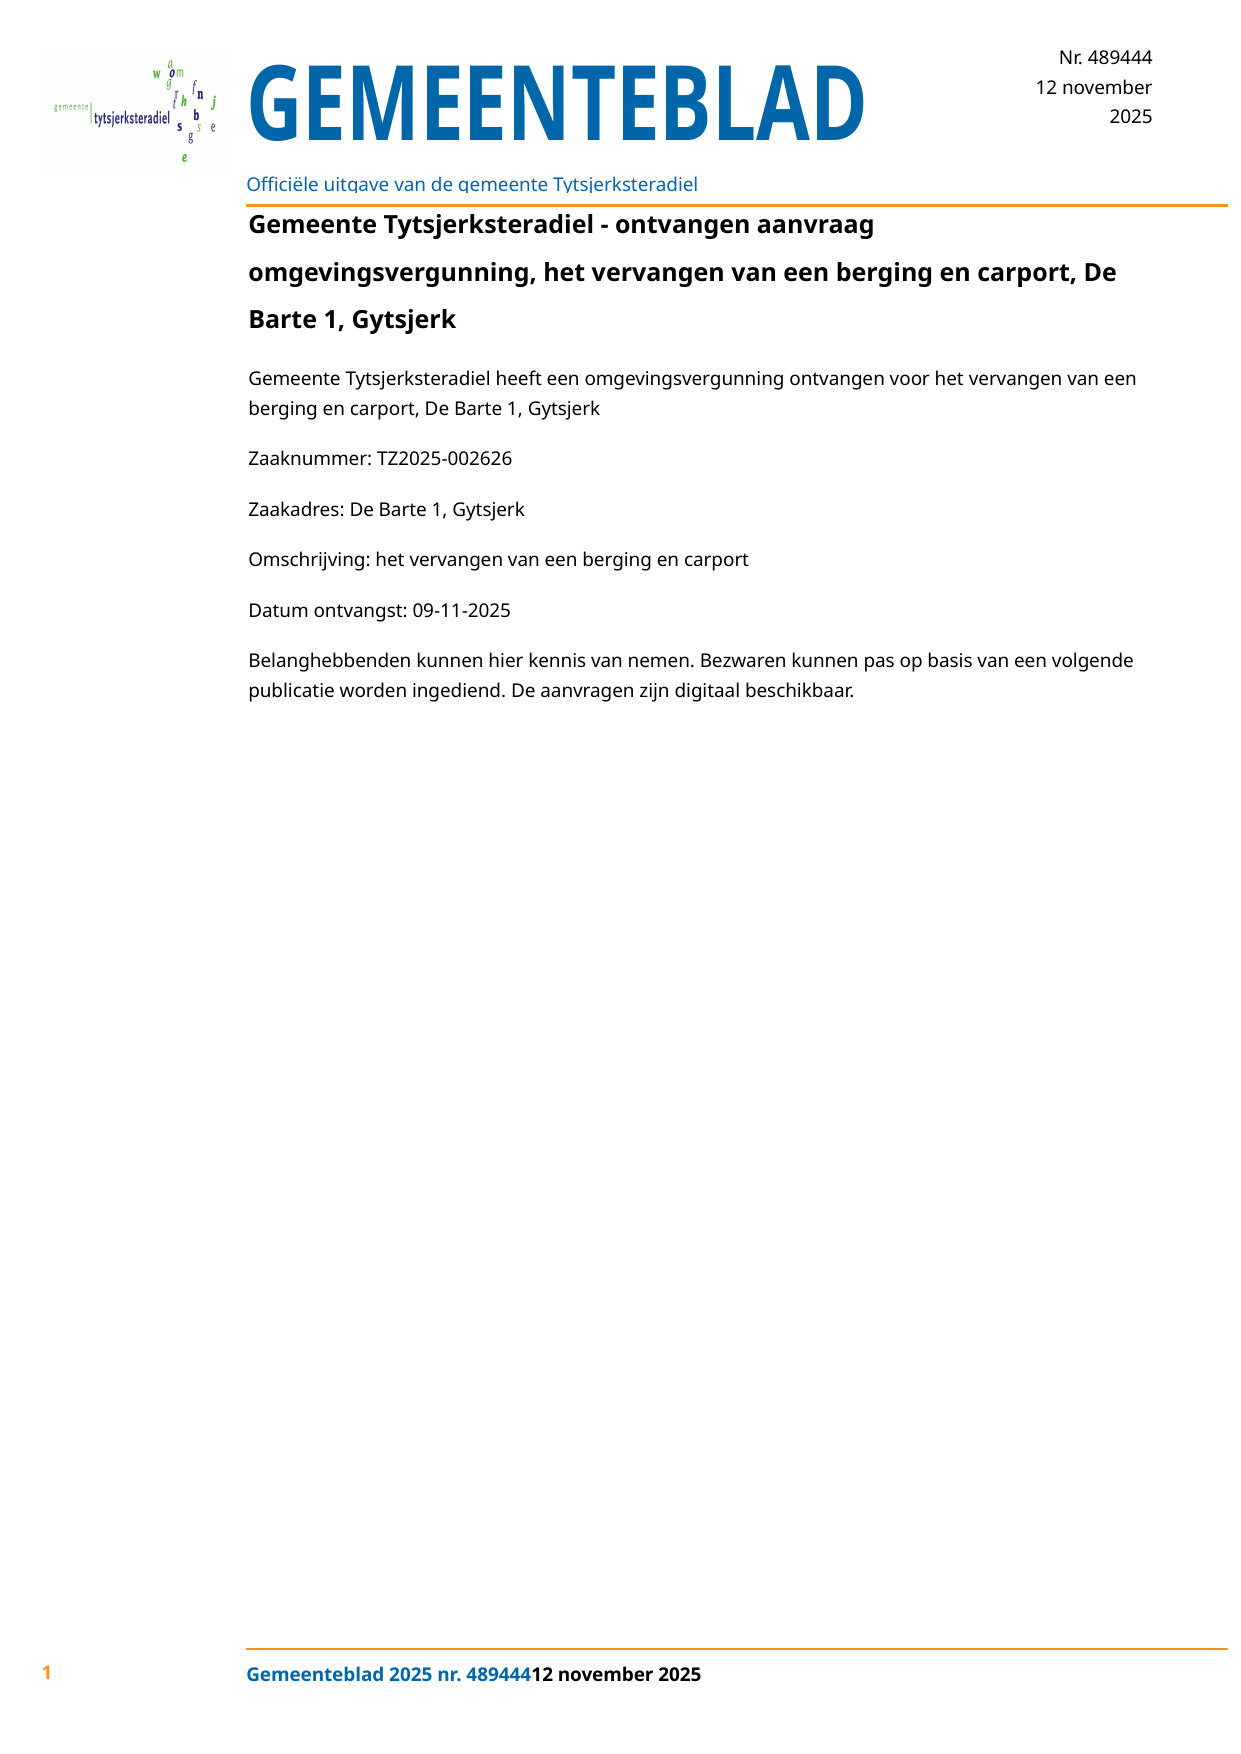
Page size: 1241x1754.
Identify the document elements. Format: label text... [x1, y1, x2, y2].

text Gemeente Tytsjerksteradiel heeft een omgevingsvergunning ontvangen voor het vervangen van een berging en carport, De Barte 1, Gytsjerk [248, 366, 1152, 421]
text Zaaknummer: TZ2025-002626 [248, 446, 1152, 471]
text Zaakadres: De Barte 1, Gytsjerk [248, 496, 1152, 522]
text Belanghebbenden kunnen hier kennis van nemen. Bezwaren kunnen pas op basis van een volgende publicatie worden ingediend. De aanvragen zijn digitaal beschikbaar. [248, 647, 1152, 702]
text Gemeente Tytsjerksteradiel - ontvangen aanvraag omgevingsvergunning, het vervangen van een berging en carport, De Barte 1, Gytsjerk [248, 207, 1152, 336]
text Datum ontvangst: 09-11-2025 [248, 597, 1152, 622]
picture [41, 47, 231, 172]
text Omschrijving: het vervangen van een berging en carport [248, 546, 1152, 572]
